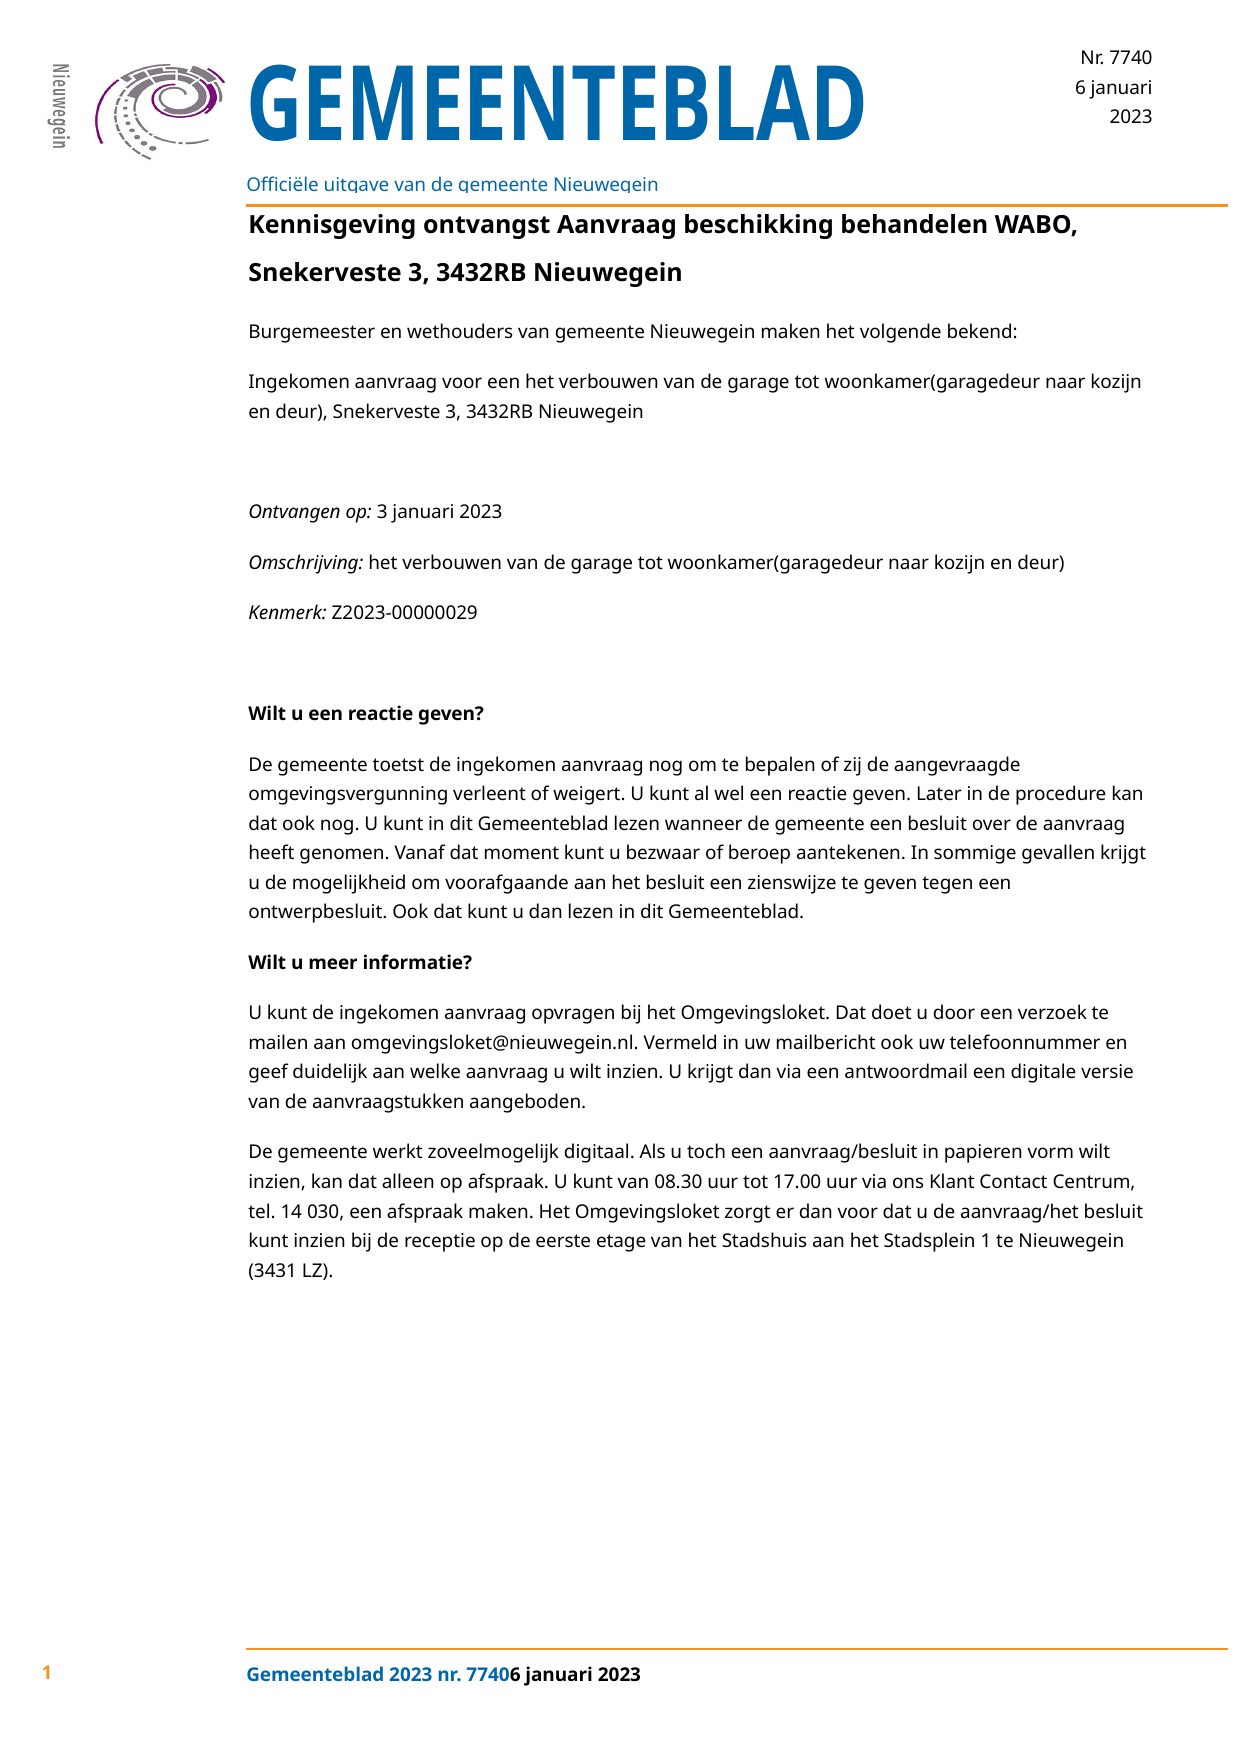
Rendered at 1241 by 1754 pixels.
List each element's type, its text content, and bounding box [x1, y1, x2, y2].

text Kenmerk: Z2023-00000029 [248, 599, 1152, 625]
picture [41, 47, 231, 172]
text Wilt u een reactie geven? [248, 700, 1152, 726]
text Omschrijving: het verbouwen van de garage tot woonkamer(garagedeur naar kozijn en deur) [248, 549, 1152, 575]
text Ingekomen aanvraag voor een het verbouwen van de garage tot woonkamer(garagedeur naar kozijn en deur), Snekerveste 3, 3432RB Nieuwegein [248, 368, 1152, 424]
text De gemeente werkt zoveelmogelijk digitaal. Als u toch een aanvraag/besluit in papieren vorm wilt inzien, kan dat alleen op afspraak. U kunt van 08.30 uur tot 17.00 uur via ons Klant Contact Centrum, tel. 14 030, een afspraak maken. Het Omgevingsloket zorgt er dan voor dat u de aanvraag/het besluit kunt inzien bij de receptie op de eerste etage van het Stadshuis aan het Stadsplein 1 te Nieuwegein (3431 LZ). [248, 1139, 1152, 1283]
text Ontvangen op: 3 januari 2023 [248, 499, 1152, 524]
text Kennisgeving ontvangst Aanvraag beschikking behandelen WABO, Snekerveste 3, 3432RB Nieuwegein [248, 207, 1152, 288]
text De gemeente toetst de ingekomen aanvraag nog om te bepalen of zij de aangevraagde omgevingsvergunning verleent of weigert. U kunt al wel een reactie geven. Later in de procedure kan dat ook nog. U kunt in dit Gemeenteblad lezen wanneer de gemeente een besluit over de aanvraag heeft genomen. Vanaf dat moment kunt u bezwaar of beroep aantekenen. In sommige gevallen krijgt u de mogelijkheid om voorafgaande aan het besluit een zienswijze te geven tegen een ontwerpbesluit. Ook dat kunt u dan lezen in dit Gemeenteblad. [248, 751, 1152, 924]
text Burgemeester en wethouders van gemeente Nieuwegein maken het volgende bekend: [248, 318, 1152, 344]
text Wilt u meer informatie? [248, 949, 1152, 975]
text U kunt de ingekomen aanvraag opvragen bij het Omgevingsloket. Dat doet u door een verzoek te mailen aan omgevingsloket@nieuwegein.nl. Vermeld in uw mailbericht ook uw telefoonnummer en geef duidelijk aan welke aanvraag u wilt inzien. U krijgt dan via een antwoordmail een digitale versie van de aanvraagstukken aangeboden. [248, 999, 1152, 1114]
